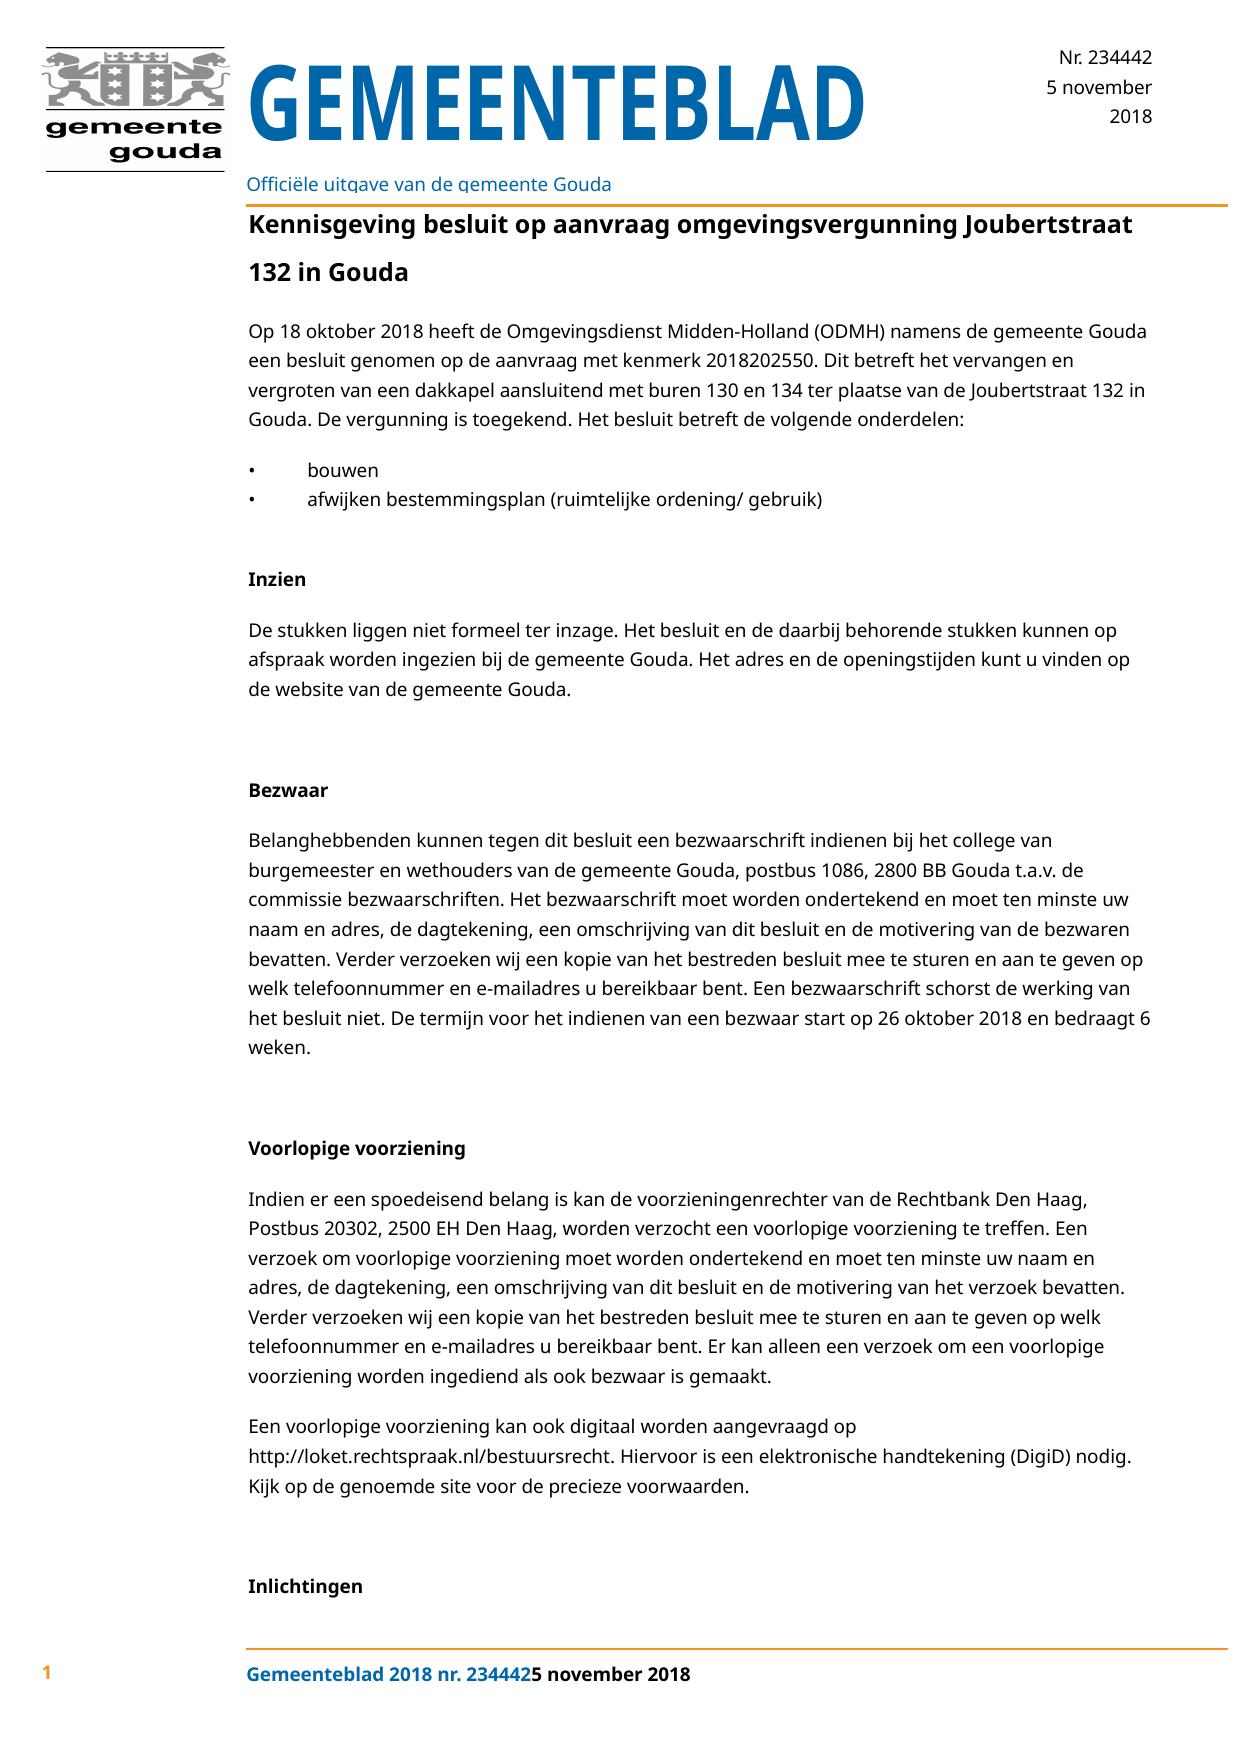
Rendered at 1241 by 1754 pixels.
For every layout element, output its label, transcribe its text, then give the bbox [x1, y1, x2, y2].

text Indien er een spoedeisend belang is kan de voorzieningenrechter van de Rechtbank Den Haag, Postbus 20302, 2500 EH Den Haag, worden verzocht een voorlopige voorziening te treffen. Een verzoek om voorlopige voorziening moet worden ondertekend en moet ten minste uw naam en adres, de dagtekening, een omschrijving van dit besluit en de motivering van het verzoek bevatten. Verder verzoeken wij een kopie van het bestreden besluit mee te sturen en aan te geven op welk telefoonnummer en e-mailadres u bereikbaar bent. Er kan alleen een verzoek om een voorlopige voorziening worden ingediend als ook bezwaar is gemaakt. [248, 1186, 1152, 1389]
text Kennisgeving besluit op aanvraag omgevingsvergunning Joubertstraat 132 in Gouda [248, 207, 1152, 288]
text De stukken liggen niet formeel ter inzage. Het besluit en de daarbij behorende stukken kunnen op afspraak worden ingezien bij de gemeente Gouda. Het adres en de openingstijden kunt u vinden op de website van de gemeente Gouda. [248, 617, 1152, 702]
text Belanghebbenden kunnen tegen dit besluit een bezwaarschrift indienen bij het college van burgemeester en wethouders van de gemeente Gouda, postbus 1086, 2800 BB Gouda t.a.v. de commissie bezwaarschriften. Het bezwaarschrift moet worden ondertekend en moet ten minste uw naam en adres, de dagtekening, een omschrijving van dit besluit en de motivering van de bezwaren bevatten. Verder verzoeken wij een kopie van het bestreden besluit mee te sturen en aan te geven op welk telefoonnummer en e-mailadres u bereikbaar bent. Een bezwaarschrift schorst de werking van het besluit niet. De termijn voor het indienen van een bezwaar start op 26 oktober 2018 en bedraagt 6 weken. [248, 827, 1152, 1060]
text Op 18 oktober 2018 heeft de Omgevingsdienst Midden-Holland (ODMH) namens de gemeente Gouda een besluit genomen op de aanvraag met kenmerk 2018202550. Dit betreft het vervangen en vergroten van een dakkapel aansluitend met buren 130 en 134 ter plaatse van de Joubertstraat 132 in Gouda. De vergunning is toegekend. Het besluit betreft de volgende onderdelen: [248, 318, 1152, 432]
list afwijken bestemmingsplan (ruimtelijke ordening/ gebruik) [248, 487, 1152, 512]
text Bezwaar [248, 777, 1152, 803]
text Inzien [248, 567, 1152, 592]
list bouwen [248, 457, 1152, 483]
text Voorlopige voorziening [248, 1135, 1152, 1161]
text Een voorlopige voorziening kan ook digitaal worden aangevraagd op http://loket.rechtspraak.nl/bestuursrecht. Hiervoor is een elektronische handtekening (DigiD) nodig. Kijk op de genoemde site voor de precieze voorwaarden. [248, 1414, 1152, 1499]
text Inlichtingen [248, 1574, 1152, 1599]
picture [41, 47, 231, 172]
